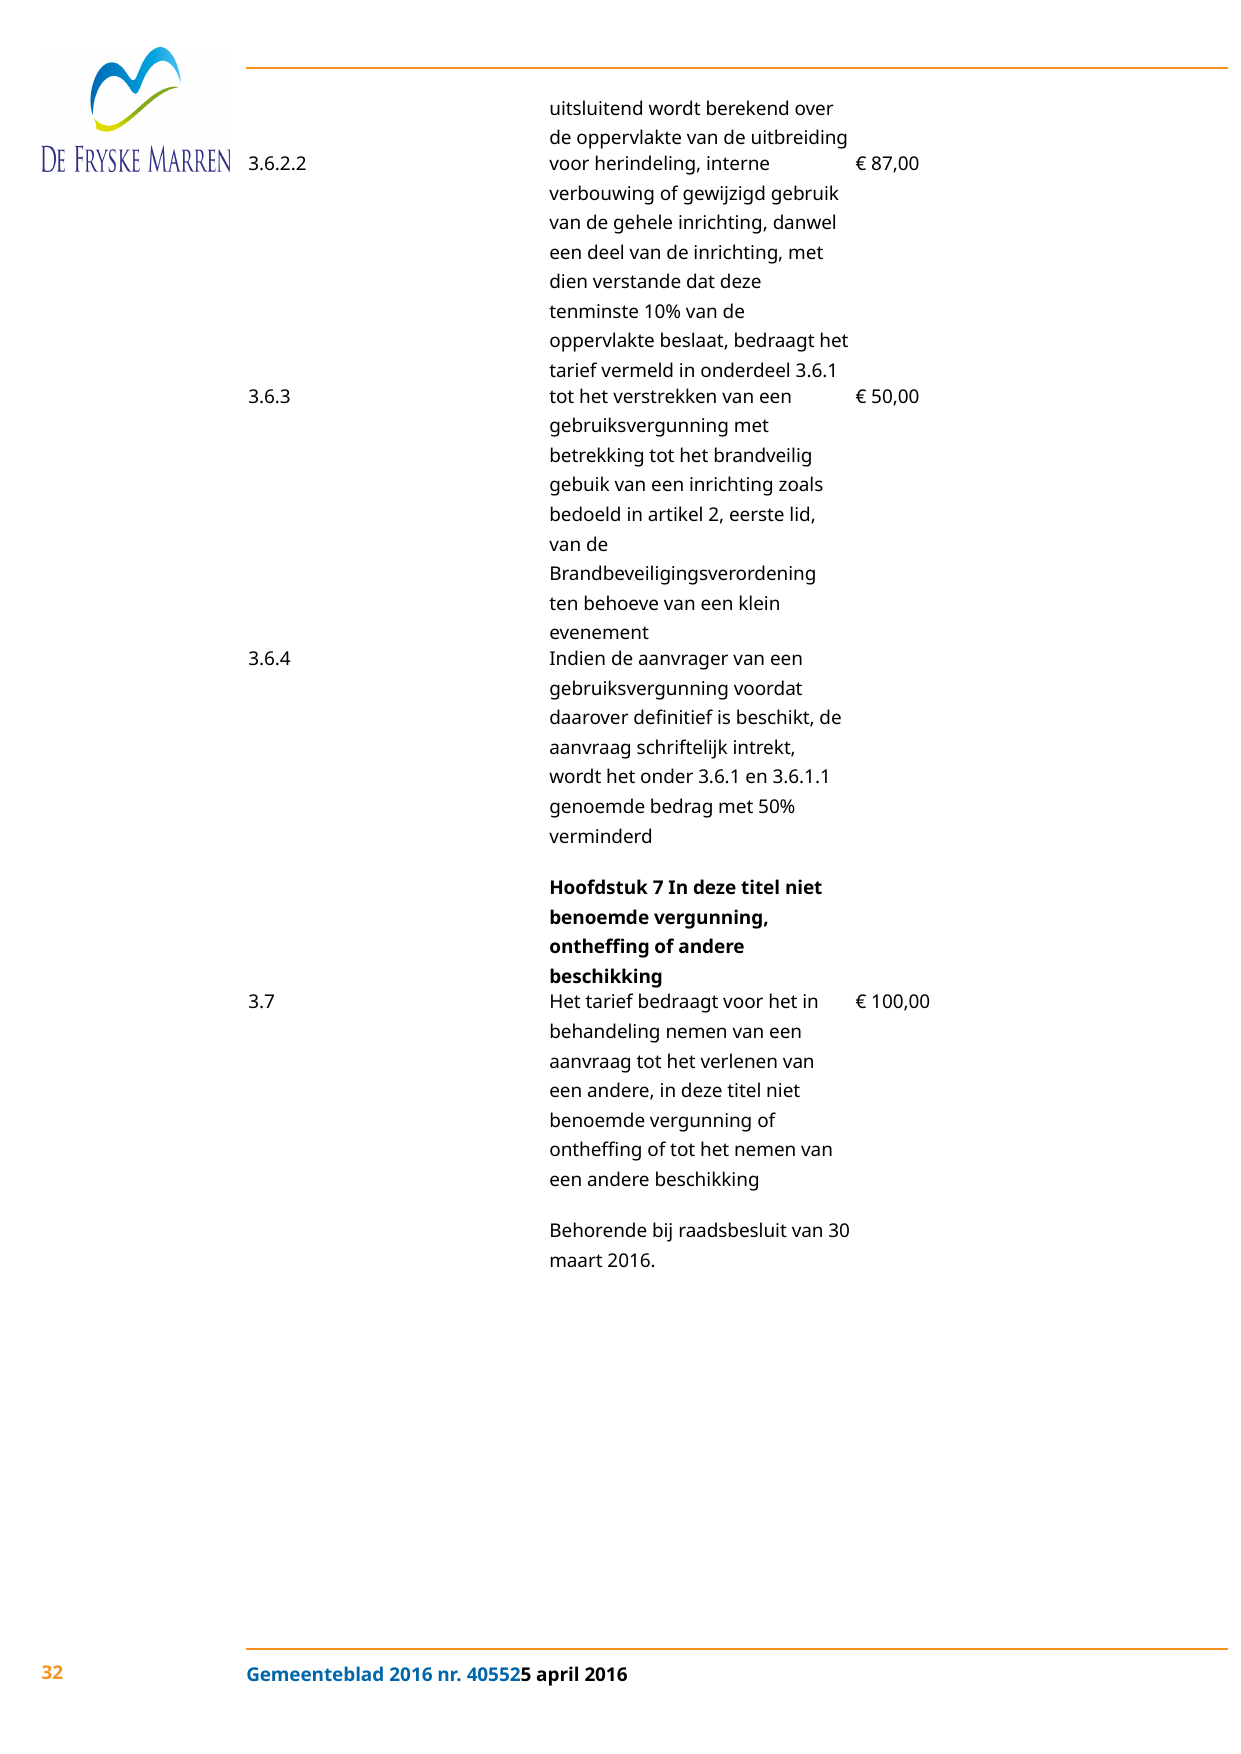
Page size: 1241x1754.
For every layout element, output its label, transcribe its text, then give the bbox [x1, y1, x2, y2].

table_cell [549, 1273, 850, 1299]
table_header [307, 1384, 549, 1409]
table_cell Hoofdstuk 7 In deze titel niet benoemde vergunning, ontheffing of andere beschikking [549, 874, 850, 989]
table_cell [850, 1218, 1152, 1273]
table_cell [850, 645, 1152, 848]
table_cell Indien de aanvrager van een gebruiksvergunning voordat daarover definitief is beschikt, de aanvraag schriftelijk intrekt, wordt het onder 3.6.1 en 3.6.1.1 genoemde bedrag met 50% verminderd [549, 645, 850, 848]
table_cell Het tarief bedraagt voor het in behandeling nemen van een aanvraag tot het verlenen van een andere, in deze titel niet benoemde vergunning of ontheffing of tot het nemen van een andere beschikking [549, 989, 850, 1192]
table_cell [850, 1557, 1152, 1583]
table_cell 3.6.3 [248, 383, 549, 645]
table_cell € 100,00 [850, 989, 1152, 1192]
table_cell 3.6.2.2 [248, 150, 549, 383]
table_cell [850, 874, 1152, 989]
table_cell [549, 849, 850, 874]
table_cell [549, 1583, 850, 1608]
table_cell [248, 1299, 549, 1325]
table_cell voor herindeling, interne verbouwing of gewijzigd gebruik van de gehele inrichting, danwel een deel van de inrichting, met dien verstande dat deze tenminste 10% van de oppervlakte beslaat, bedraagt het tarief vermeld in onderdeel 3.6.1 [549, 150, 850, 383]
table_cell [850, 849, 1152, 874]
table_header [248, 1325, 549, 1350]
table_cell [549, 1192, 850, 1218]
table_cell [248, 1583, 549, 1608]
table_cell [248, 1350, 549, 1498]
table_cell uitsluitend wordt berekend over de oppervlakte van de uitbreiding [549, 95, 850, 150]
table_cell [248, 1192, 549, 1218]
table_cell [850, 1583, 1152, 1608]
table_cell Behorende bij raadsbesluit van 30 maart 2016. [549, 1218, 850, 1273]
table_header [248, 1498, 549, 1524]
table_cell [248, 1273, 549, 1299]
table_cell [549, 1557, 850, 1583]
table_cell [248, 1218, 549, 1273]
table_cell [850, 95, 1152, 150]
table_cell [248, 874, 549, 989]
table_cell [248, 1524, 549, 1557]
table_cell € 50,00 [850, 383, 1152, 645]
picture [41, 47, 231, 172]
table_cell [549, 1299, 850, 1557]
table_cell 3.7 [248, 989, 549, 1192]
table_cell [248, 95, 549, 150]
table_cell [248, 849, 549, 874]
table_cell [850, 1192, 1152, 1218]
table_cell [850, 1299, 1152, 1557]
table_cell [248, 1557, 549, 1583]
table_cell € 87,00 [850, 150, 1152, 383]
table_cell [850, 1273, 1152, 1299]
table_cell tot het verstrekken van een gebruiksvergunning met betrekking tot het brandveilig gebuik van een inrichting zoals bedoeld in artikel 2, eerste lid, van de Brandbeveiligingsverordening ten behoeve van een klein evenement [549, 383, 850, 645]
table_cell 3.6.4 [248, 645, 549, 848]
